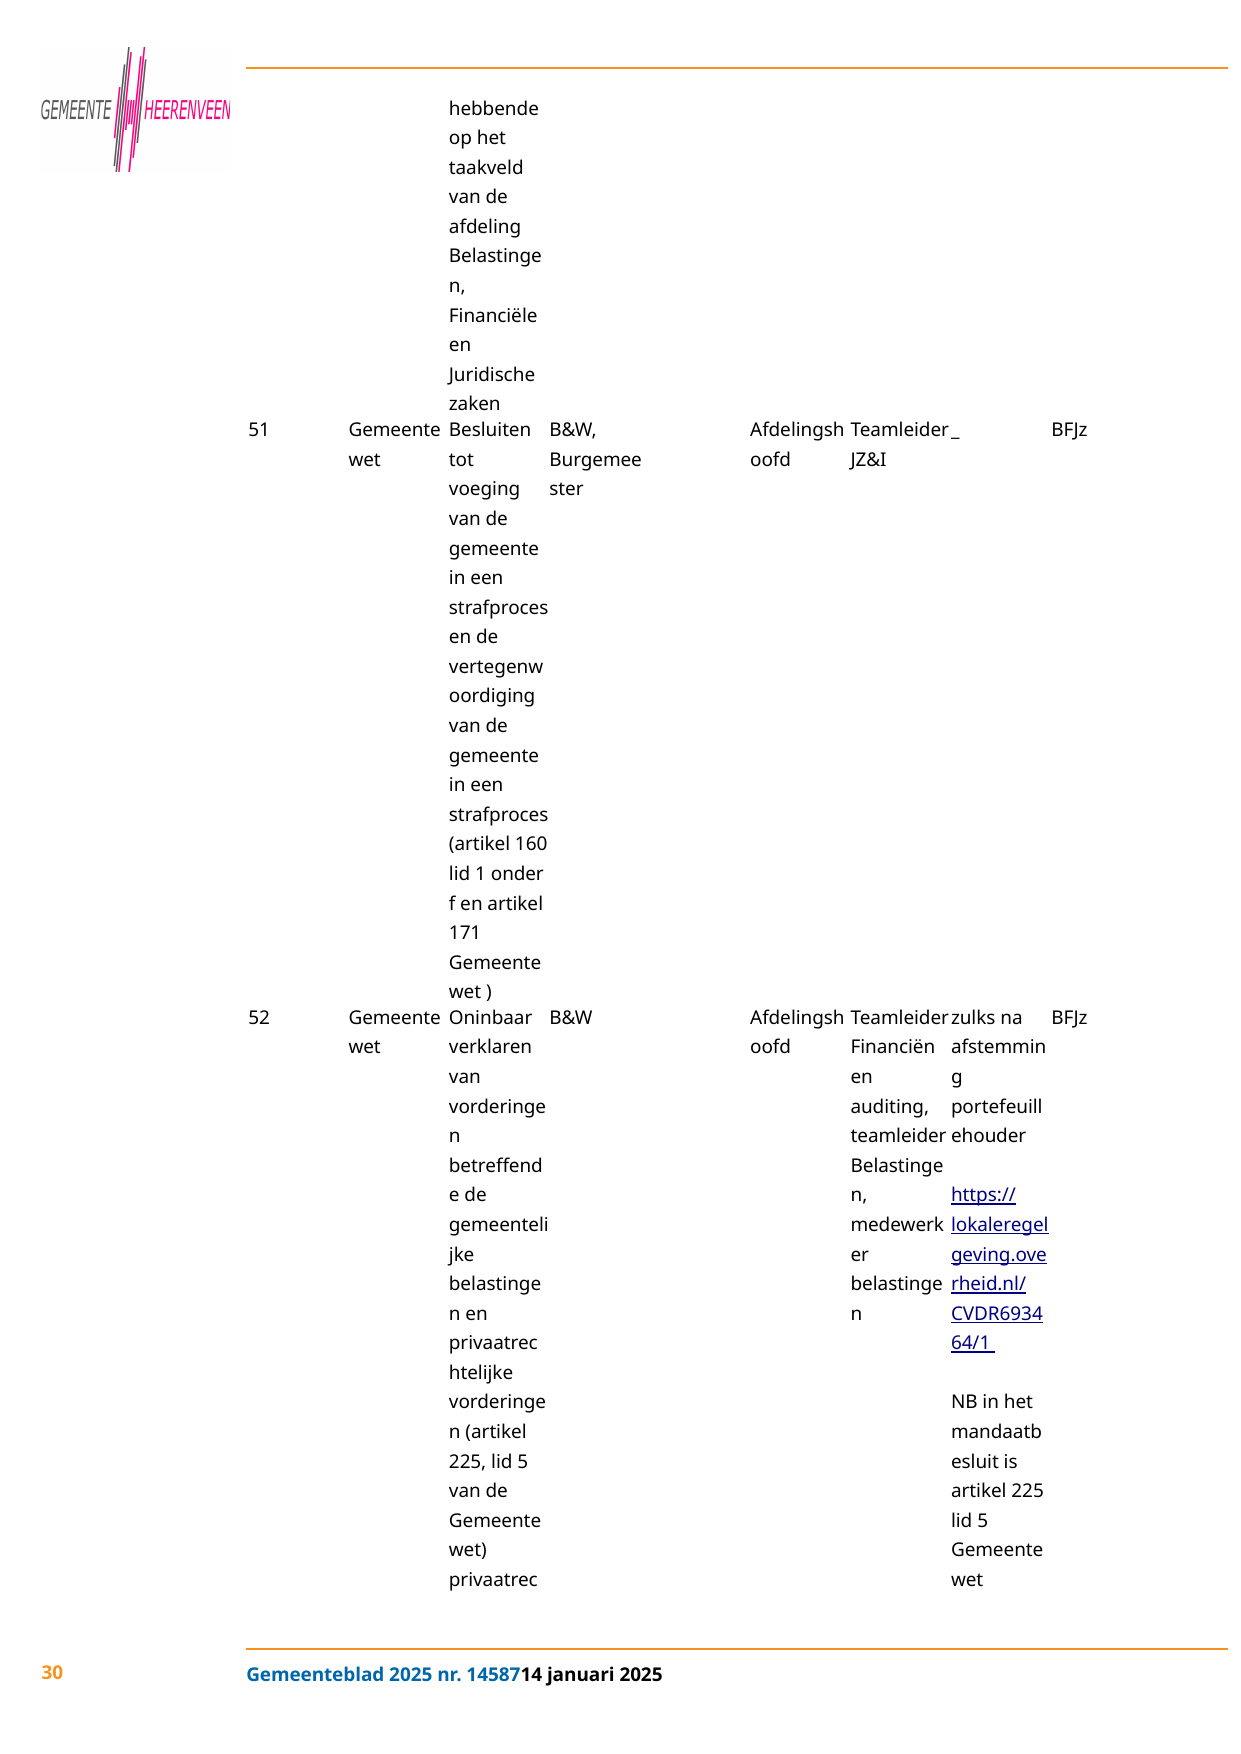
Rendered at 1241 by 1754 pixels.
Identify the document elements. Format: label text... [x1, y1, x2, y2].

table_cell Teamleider JZ&I [850, 416, 951, 1004]
table_cell Gemeentewet [348, 416, 449, 1004]
table_cell 52 [248, 1004, 348, 1592]
table_cell hebbende op het taakveld van de afdeling Belastingen, Financiële en Juridische zaken [449, 95, 549, 416]
table_cell zulks na afstemming portefeuillehouder https://lokaleregelgeving.overheid.nl/CVDR693464/1 NB in het mandaatbesluit is artikel 225 lid 5 Gemeentewet [951, 1004, 1051, 1592]
table_cell Gemeentewet [348, 1004, 449, 1592]
table_cell Afdelingshoofd [750, 1004, 850, 1592]
table_cell [1051, 95, 1152, 416]
table_cell Oninbaar verklaren van vorderingen betreffende de gemeentelijke belastingen en privaatrechtelijke vorderingen (artikel 225, lid 5 van de Gemeentewet) privaatrec [449, 1004, 549, 1592]
table_cell [750, 95, 850, 416]
table_cell Besluiten tot voeging van de gemeente in een strafproces en de vertegenwoordiging van de gemeente in een strafproces (artikel 160 lid 1 onder f en artikel 171 Gemeentewet ) [449, 416, 549, 1004]
table_cell [248, 95, 348, 416]
table_cell [850, 95, 951, 416]
picture [41, 47, 231, 172]
table_cell BFJz [1051, 416, 1152, 1004]
table_cell [951, 95, 1051, 416]
table_cell [650, 416, 750, 1004]
table_cell B&W [549, 1004, 649, 1592]
table_cell 51 [248, 416, 348, 1004]
table_cell [650, 95, 750, 416]
table_cell [348, 95, 449, 416]
table_cell Afdelingshoofd [750, 416, 850, 1004]
table_cell B&W, Burgemeester [549, 416, 649, 1004]
table_cell BFJz [1051, 1004, 1152, 1592]
table_cell Teamleider Financiën en auditing, teamleider Belastingen, medewerker belastingen [850, 1004, 951, 1592]
table_cell [549, 95, 649, 416]
table_cell _ [951, 416, 1051, 1004]
table_cell [650, 1004, 750, 1592]
